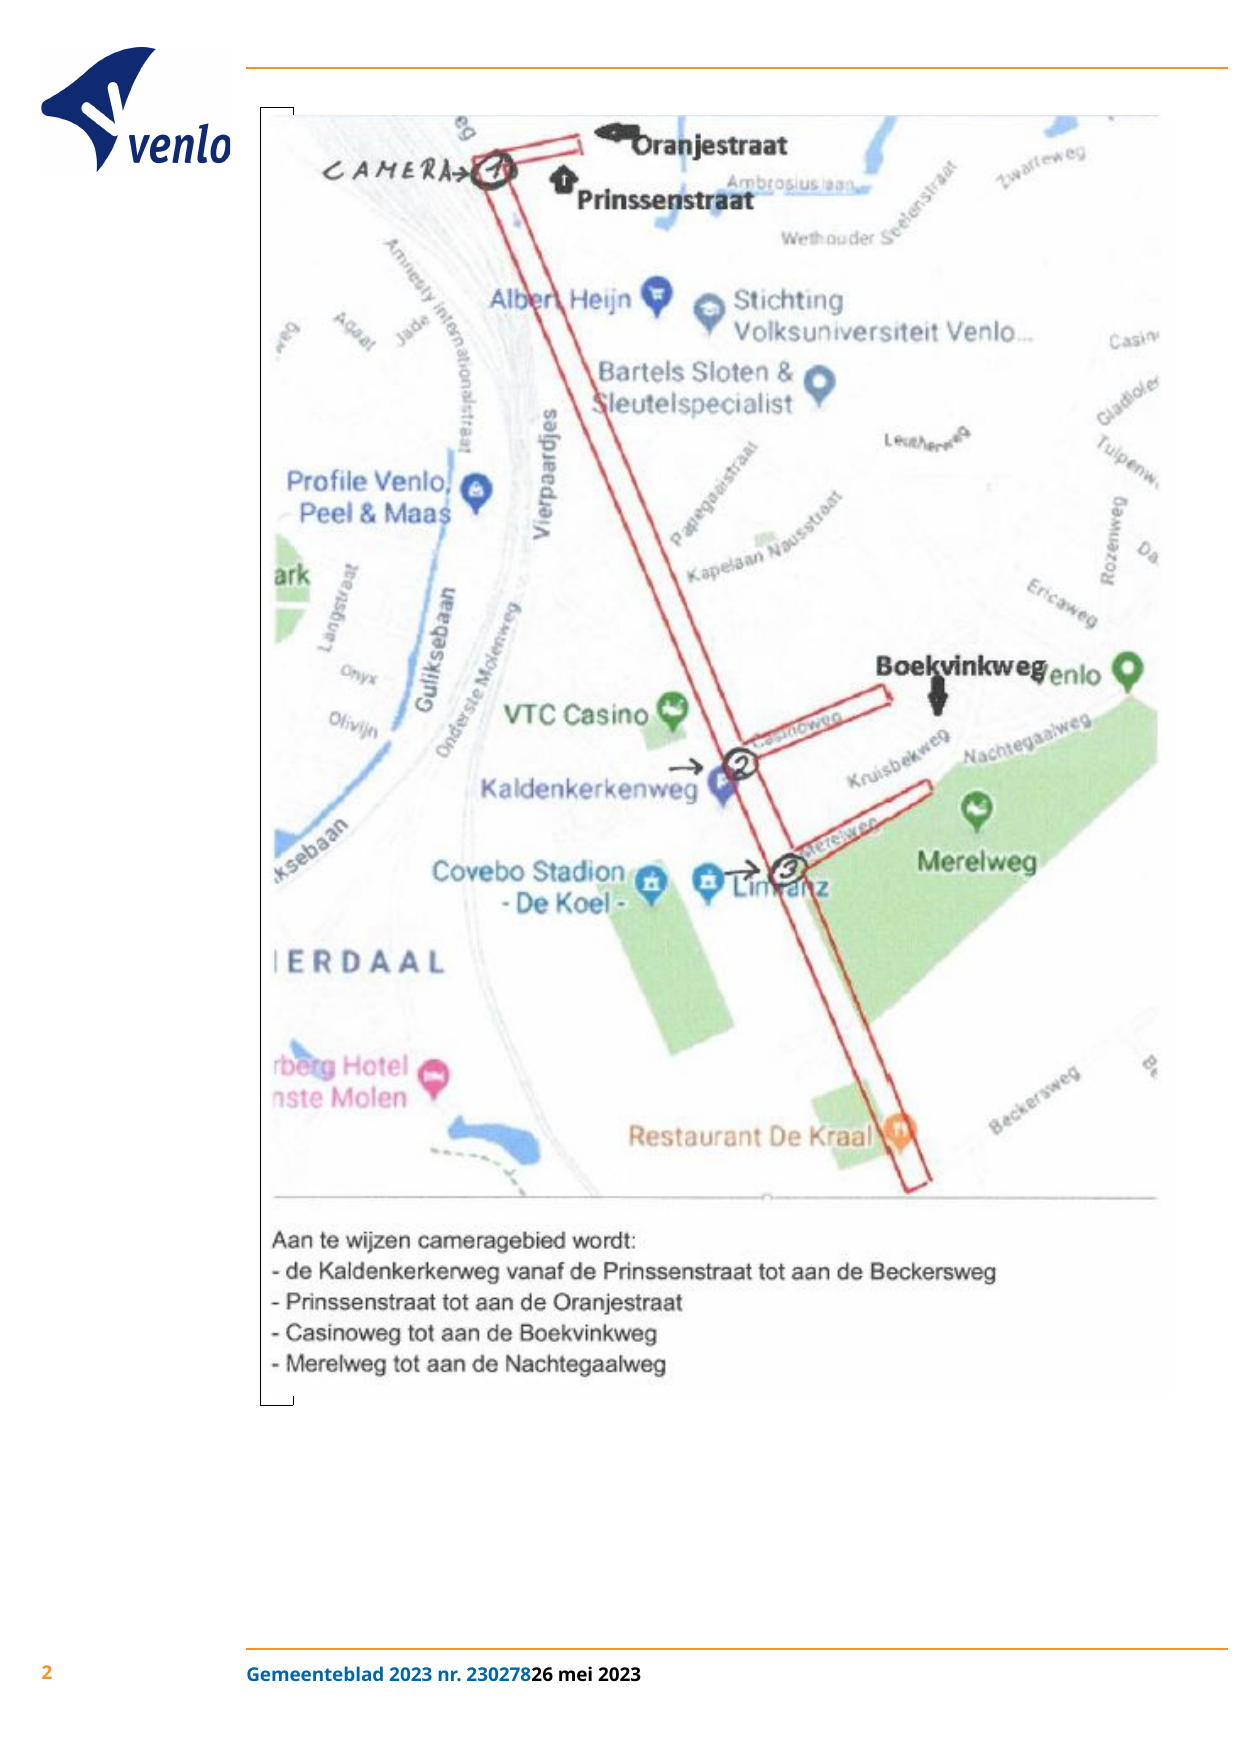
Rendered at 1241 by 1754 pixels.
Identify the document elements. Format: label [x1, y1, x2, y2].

picture [41, 47, 231, 172]
picture [268, 115, 1173, 1396]
